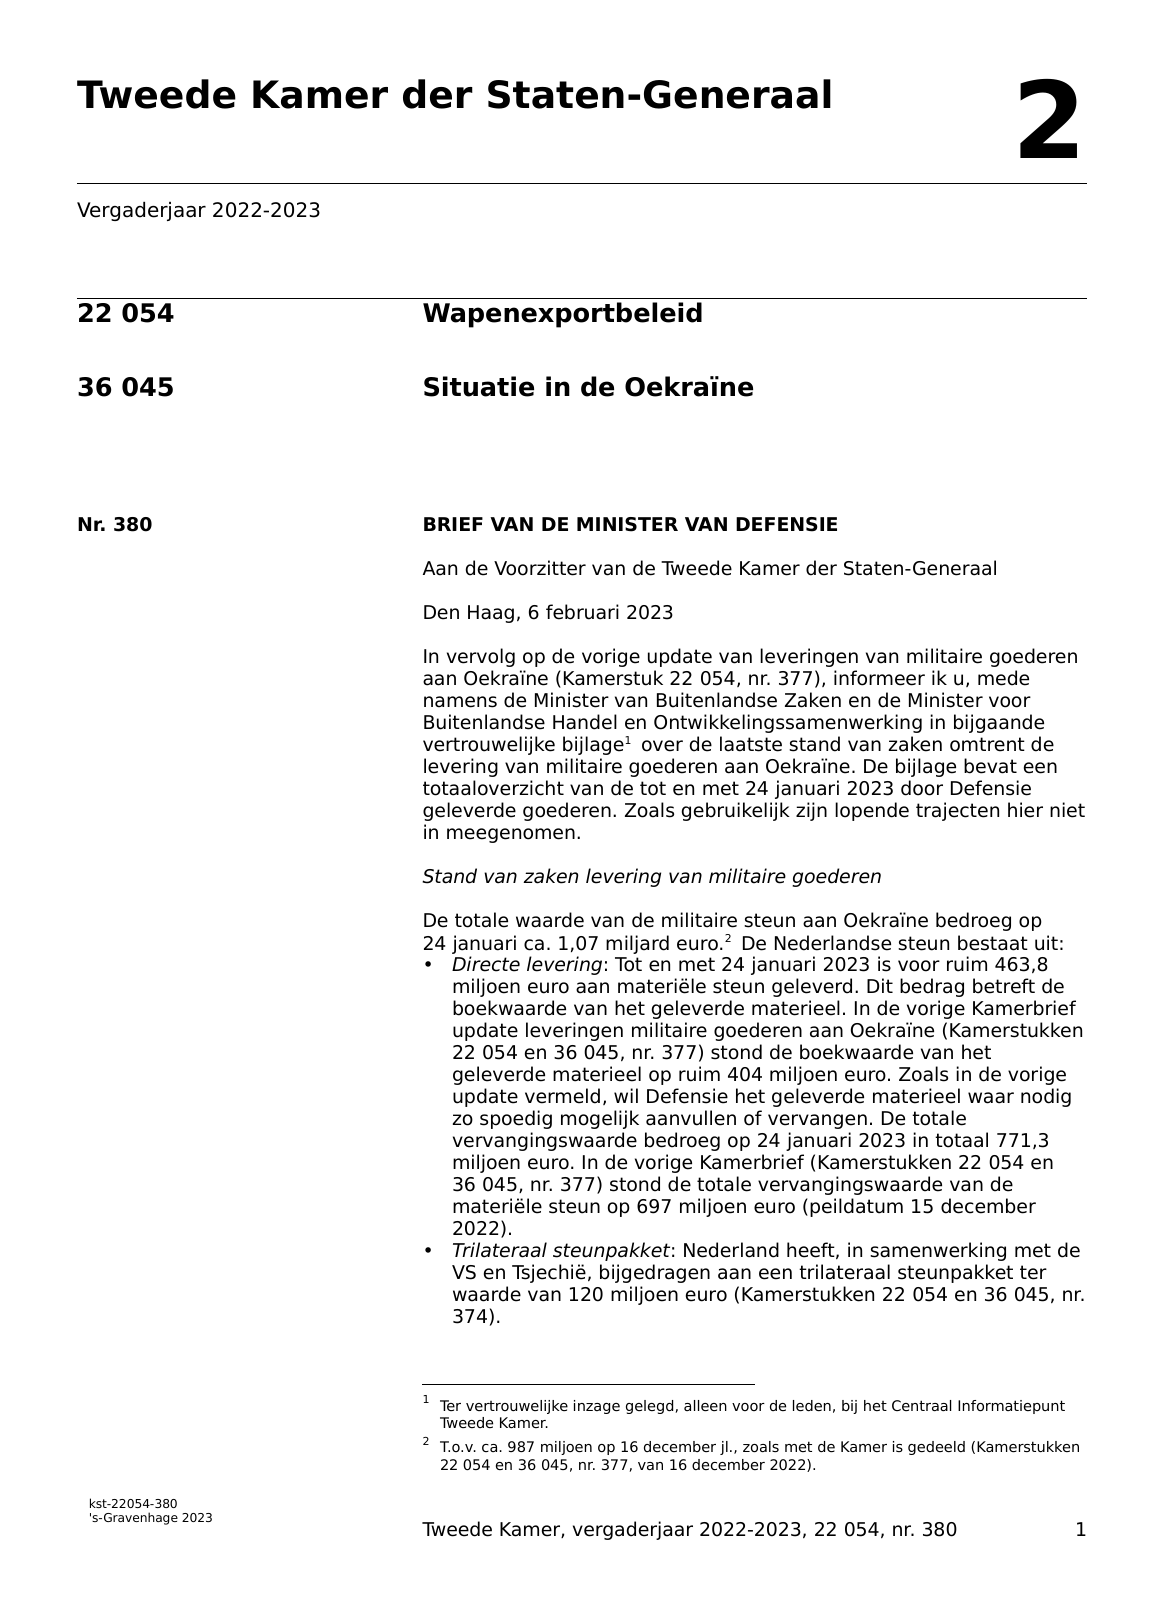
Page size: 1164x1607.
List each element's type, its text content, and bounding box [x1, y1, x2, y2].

table_header Tweede Kamer der Staten-Generaal [77, 59, 886, 183]
text Aan de Voorzitter van de Tweede Kamer der Staten-Generaal [422, 558, 1087, 580]
subtitle 22 054 Wapenexportbeleid [77, 299, 1087, 329]
subtitle 36 045 Situatie in de Oekraïne [77, 373, 1087, 403]
text kst-22054-380 [88, 1497, 323, 1511]
table_header 2 [886, 59, 1087, 183]
text Ter vertrouwelijke inzage gelegd, alleen voor de leden, bij het Centraal Informatiepunt Tweede Kamer. [422, 1393, 1087, 1432]
subtitle Stand van zaken levering van militaire goederen [422, 866, 1087, 888]
text • Directe levering: Tot en met 24 januari 2023 is voor ruim 463,8 miljoen euro aan materiële steun geleverd. Dit bedrag betreft de boekwaarde van het geleverde materieel. In de vorige Kamerbrief update leveringen militaire goederen aan Oekraïne (Kamerstukken 22 054 en 36 045, nr. 377) stond de boekwaarde van het geleverde materieel op ruim 404 miljoen euro. Zoals in de vorige update vermeld, wil Defensie het geleverde materieel waar nodig zo spoedig mogelijk aanvullen of vervangen. De totale vervangingswaarde bedroeg op 24 januari 2023 in totaal 771,3 miljoen euro. In de vorige Kamerbrief (Kamerstukken 22 054 en 36 045, nr. 377) stond de totale vervangingswaarde van de materiële steun op 697 miljoen euro (peildatum 15 december 2022). [422, 954, 1087, 1240]
text 's-Gravenhage 2023 [88, 1511, 323, 1525]
table_cell Vergaderjaar 2022-2023 [77, 184, 1087, 298]
text In vervolg op de vorige update van leveringen van militaire goederen aan Oekraïne (Kamerstuk 22 054, nr. 377), informeer ik u, mede namens de Minister van Buitenlandse Zaken en de Minister voor Buitenlandse Handel en Ontwikkelingssamenwerking in bijgaande vertrouwelijke bijlage over de laatste stand van zaken omtrent de levering van militaire goederen aan Oekraïne. De bijlage bevat een totaaloverzicht van de tot en met 24 januari 2023 door Defensie geleverde goederen. Zoals gebruikelijk zijn lopende trajecten hier niet in meegenomen. [422, 646, 1087, 844]
text T.o.v. ca. 987 miljoen op 16 december jl., zoals met de Kamer is gedeeld (Kamerstukken 22 054 en 36 045, nr. 377, van 16 december 2022). [422, 1435, 1087, 1474]
text • Trilateraal steunpakket: Nederland heeft, in samenwerking met de VS en Tsjechië, bijgedragen aan een trilateraal steunpakket ter waarde van 120 miljoen euro (Kamerstukken 22 054 en 36 045, nr. 374). [422, 1240, 1087, 1328]
text De totale waarde van de militaire steun aan Oekraïne bedroeg op 24 januari ca. 1,07 miljard euro. De Nederlandse steun bestaat uit: [422, 910, 1087, 954]
text Den Haag, 6 februari 2023 [422, 602, 1087, 624]
subtitle Nr. 380 BRIEF VAN DE MINISTER VAN DEFENSIE [77, 514, 1087, 536]
